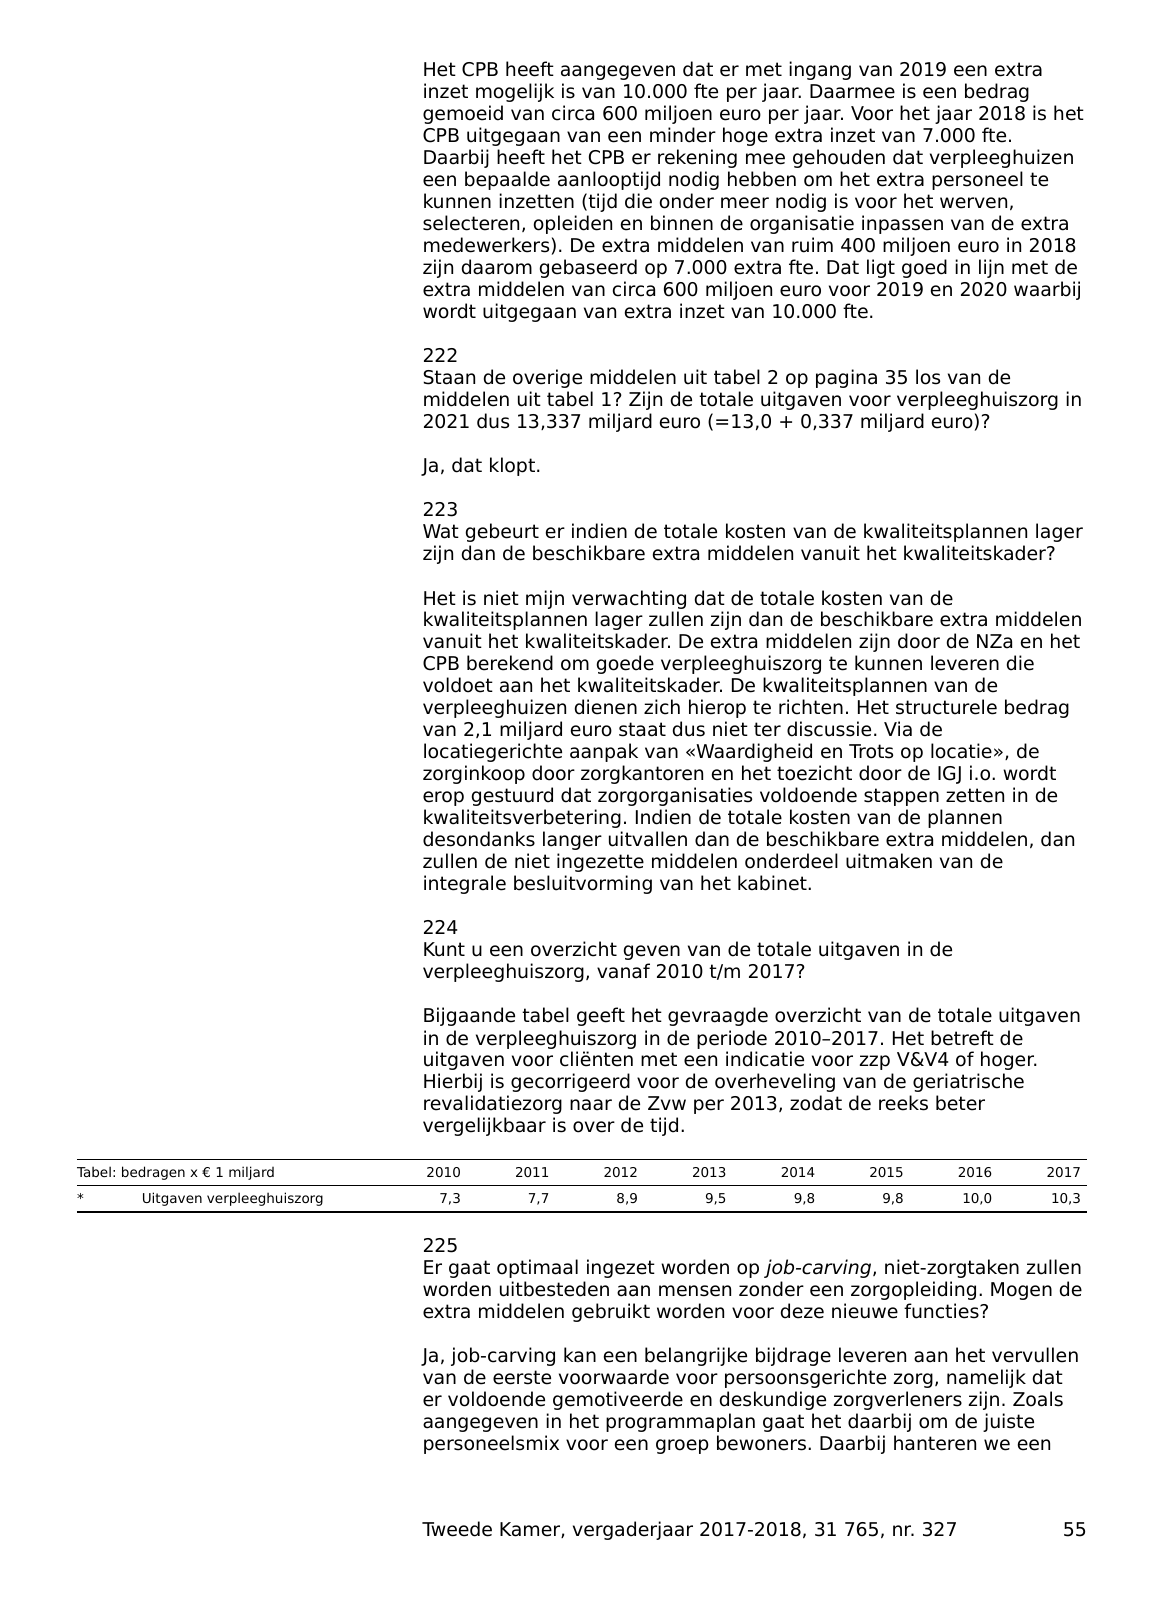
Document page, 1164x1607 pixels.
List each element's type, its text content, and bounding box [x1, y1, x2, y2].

table_header 2016 [909, 1160, 998, 1185]
table_cell 7,3 [378, 1186, 466, 1211]
text 223 [422, 499, 1087, 521]
table_cell 10,3 [998, 1186, 1087, 1211]
text 224 [422, 917, 1087, 939]
table_header 2012 [555, 1160, 644, 1185]
table_cell * [77, 1186, 136, 1211]
text Ja, job-carving kan een belangrijke bijdrage leveren aan het vervullen van de eerste voorwaarde voor persoonsgerichte zorg, namelijk dat er voldoende gemotiveerde en deskundige zorgverleners zijn. Zoals aangegeven in het programmaplan gaat het daarbij om de juiste personeelsmix voor een groep bewoners. Daarbij hanteren we een [422, 1345, 1087, 1455]
text Wat gebeurt er indien de totale kosten van de kwaliteitsplannen lager zijn dan de beschikbare extra middelen vanuit het kwaliteitskader? [422, 521, 1087, 565]
table_header 2014 [732, 1160, 821, 1185]
table_header 2017 [998, 1160, 1087, 1185]
table_header 2013 [644, 1160, 732, 1185]
text Het is niet mijn verwachting dat de totale kosten van de kwaliteitsplannen lager zullen zijn dan de beschikbare extra middelen vanuit het kwaliteitskader. De extra middelen zijn door de NZa en het CPB berekend om goede verpleeghuiszorg te kunnen leveren die voldoet aan het kwaliteitskader. De kwaliteitsplannen van de verpleeghuizen dienen zich hierop te richten. Het structurele bedrag van 2,1 miljard euro staat dus niet ter discussie. Via de locatiegerichte aanpak van «Waardigheid en Trots op locatie», de zorginkoop door zorgkantoren en het toezicht door de IGJ i.o. wordt erop gestuurd dat zorgorganisaties voldoende stappen zetten in de kwaliteitsverbetering. Indien de totale kosten van de plannen desondanks langer uitvallen dan de beschikbare extra middelen, dan zullen de niet ingezette middelen onderdeel uitmaken van de integrale besluitvorming van het kabinet. [422, 587, 1087, 895]
text Het CPB heeft aangegeven dat er met ingang van 2019 een extra inzet mogelijk is van 10.000 fte per jaar. Daarmee is een bedrag gemoeid van circa 600 miljoen euro per jaar. Voor het jaar 2018 is het CPB uitgegaan van een minder hoge extra inzet van 7.000 fte. Daarbij heeft het CPB er rekening mee gehouden dat verpleeghuizen een bepaalde aanlooptijd nodig hebben om het extra personeel te kunnen inzetten (tijd die onder meer nodig is voor het werven, selecteren, opleiden en binnen de organisatie inpassen van de extra medewerkers). De extra middelen van ruim 400 miljoen euro in 2018 zijn daarom gebaseerd op 7.000 extra fte. Dat ligt goed in lijn met de extra middelen van circa 600 miljoen euro voor 2019 en 2020 waarbij wordt uitgegaan van extra inzet van 10.000 fte. [422, 59, 1087, 323]
text Bijgaande tabel geeft het gevraagde overzicht van de totale uitgaven in de verpleeghuiszorg in de periode 2010–2017. Het betreft de uitgaven voor cliënten met een indicatie voor zzp V&V4 of hoger. Hierbij is gecorrigeerd voor de overheveling van de geriatrische revalidatiezorg naar de Zvw per 2013, zodat de reeks beter vergelijkbaar is over de tijd. [422, 1005, 1087, 1137]
table_header 2010 [378, 1160, 466, 1185]
table_cell 9,5 [644, 1186, 732, 1211]
table_cell 9,8 [821, 1186, 909, 1211]
table_cell 7,7 [466, 1186, 555, 1211]
table_cell 8,9 [555, 1186, 644, 1211]
table_cell Uitgaven verpleeghuiszorg [136, 1186, 378, 1211]
text 225 [422, 1235, 1087, 1257]
text 222 [422, 345, 1087, 367]
text Kunt u een overzicht geven van de totale uitgaven in de verpleeghuiszorg, vanaf 2010 t/m 2017? [422, 939, 1087, 983]
table_cell 9,8 [732, 1186, 821, 1211]
table_cell 10,0 [909, 1186, 998, 1211]
text Ja, dat klopt. [422, 455, 1087, 477]
table_header 2015 [821, 1160, 909, 1185]
table_header 2011 [466, 1160, 555, 1185]
text Er gaat optimaal ingezet worden op job-carving, niet-zorgtaken zullen worden uitbesteden aan mensen zonder een zorgopleiding. Mogen de extra middelen gebruikt worden voor deze nieuwe functies? [422, 1257, 1087, 1323]
text Staan de overige middelen uit tabel 2 op pagina 35 los van de middelen uit tabel 1? Zijn de totale uitgaven voor verpleeghuiszorg in 2021 dus 13,337 miljard euro (=13,0 + 0,337 miljard euro)? [422, 367, 1087, 433]
table_header Tabel: bedragen x € 1 miljard [77, 1160, 378, 1185]
